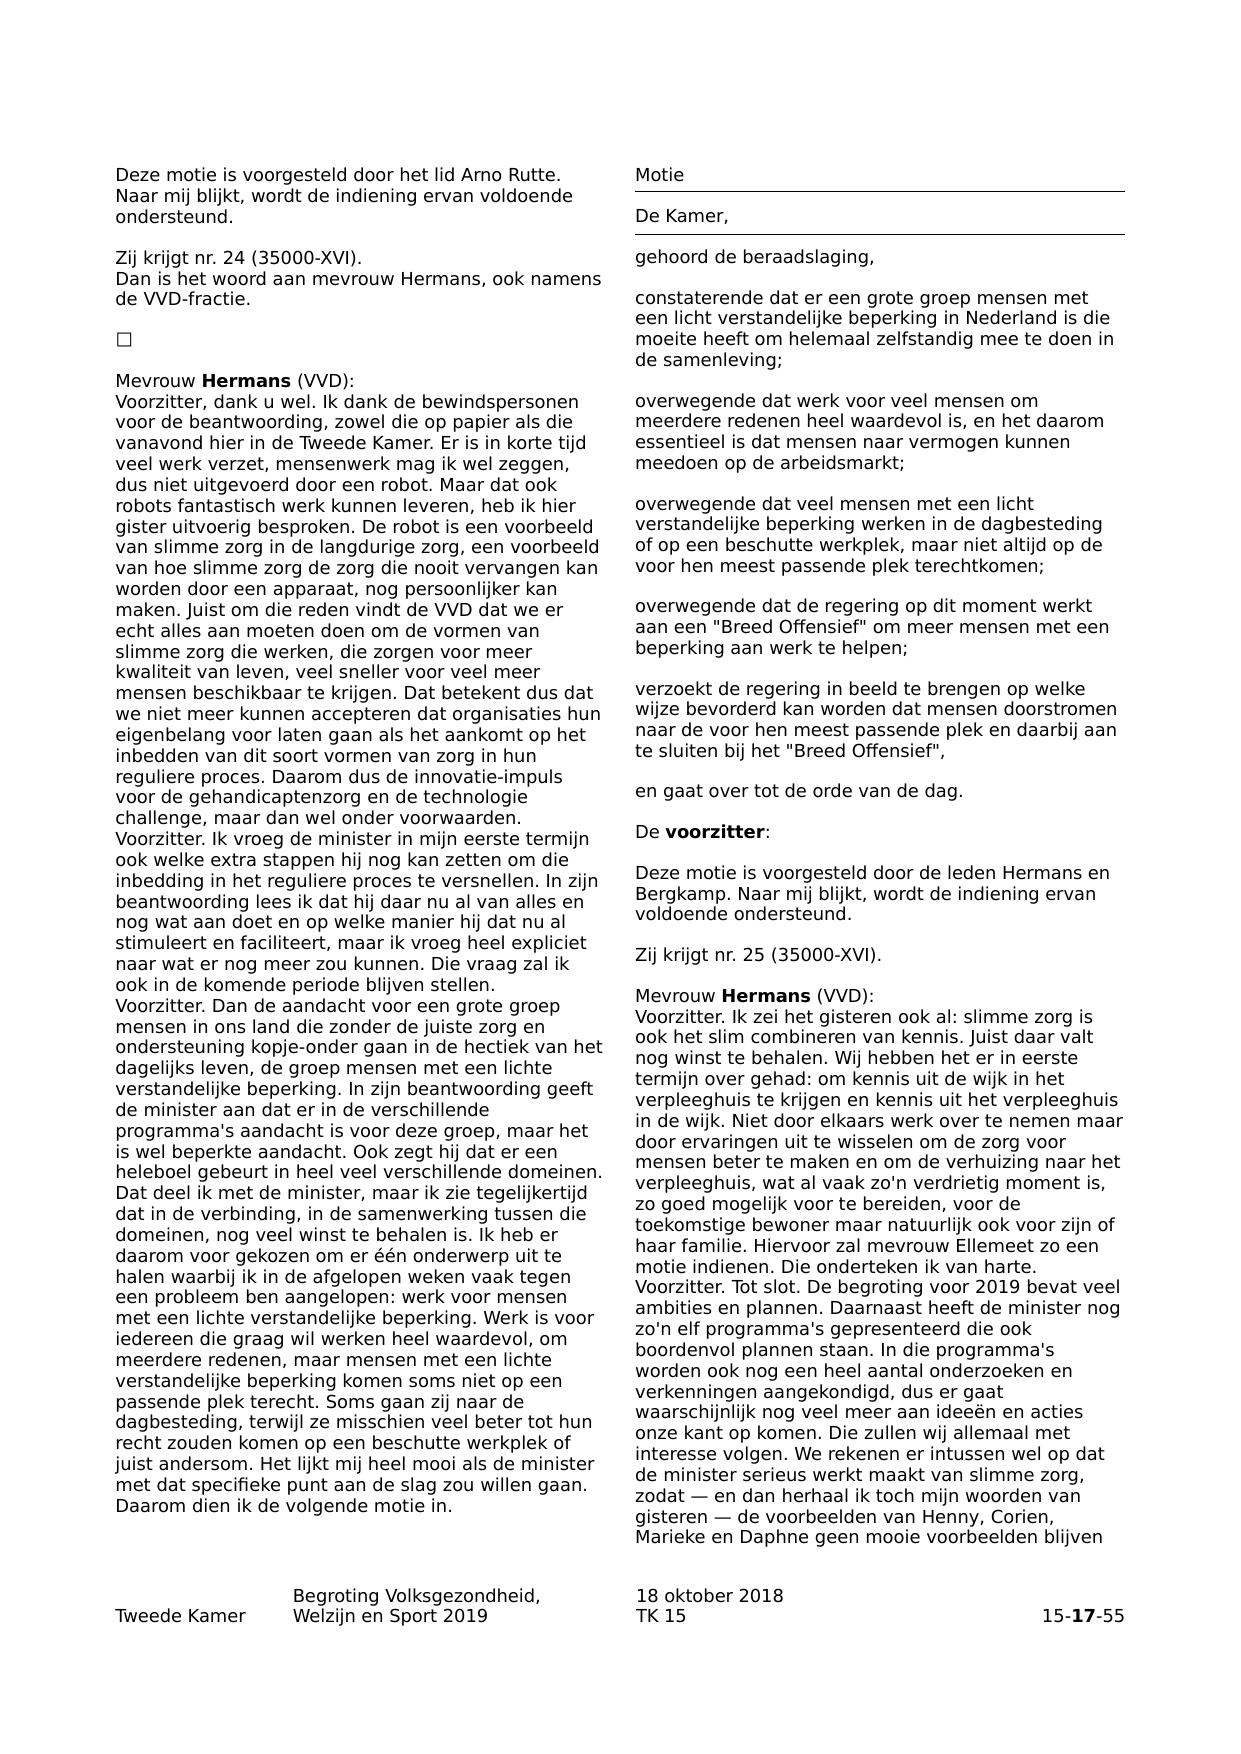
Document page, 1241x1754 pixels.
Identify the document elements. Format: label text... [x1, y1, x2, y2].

text overwegende dat de regering op dit moment werkt aan een "Breed Offensief" om meer mensen met een beperking aan werk te helpen; [635, 596, 1125, 658]
text De voorzitter: [635, 822, 1125, 843]
text Mevrouw Hermans (VVD): [115, 371, 605, 391]
text Deze motie is voorgesteld door de leden Hermans en Bergkamp. Naar mij blijkt, wordt de indiening ervan voldoende ondersteund. [635, 863, 1125, 925]
text verzoekt de regering in beeld te brengen op welke wijze bevorderd kan worden dat mensen doorstromen naar de voor hen meest passende plek en daarbij aan te sluiten bij het "Breed Offensief", [635, 678, 1125, 761]
text De Kamer, [635, 206, 1125, 227]
text Motie [635, 165, 1125, 186]
text constaterende dat er een grote groep mensen met een licht verstandelijke beperking in Nederland is die moeite heeft om helemaal zelfstandig mee te doen in de samenleving; [635, 287, 1125, 370]
text Voorzitter. Ik vroeg de minister in mijn eerste termijn ook welke extra stappen hij nog kan zetten om die inbedding in het reguliere proces te versnellen. In zijn beantwoording lees ik dat hij daar nu al van alles en nog wat aan doet en op welke manier hij dat nu al stimuleert en faciliteert, maar ik vroeg heel expliciet naar wat er nog meer zou kunnen. Die vraag zal ik ook in de komende periode blijven stellen. [115, 829, 605, 996]
text Voorzitter. Tot slot. De begroting voor 2019 bevat veel ambities en plannen. Daarnaast heeft de minister nog zo'n elf programma's gepresenteerd die ook boordenvol plannen staan. In die programma's worden ook nog een heel aantal onderzoeken en verkenningen aangekondigd, dus er gaat waarschijnlijk nog veel meer aan ideeën en acties onze kant op komen. Die zullen wij allemaal met interesse volgen. We rekenen er intussen wel op dat de minister serieus werkt maakt van slimme zorg, zodat — en dan herhaal ik toch mijn woorden van gisteren — de voorbeelden van Henny, Corien, Marieke en Daphne geen mooie voorbeelden blijven [635, 1277, 1125, 1548]
text en gaat over tot de orde van de dag. [635, 781, 1125, 802]
text overwegende dat werk voor veel mensen om meerdere redenen heel waardevol is, en het daarom essentieel is dat mensen naar vermogen kunnen meedoen op de arbeidsmarkt; [635, 390, 1125, 473]
text overwegende dat veel mensen met een licht verstandelijke beperking werken in de dagbesteding of op een beschutte werkplek, maar niet altijd op de voor hen meest passende plek terechtkomen; [635, 493, 1125, 576]
text Zij krijgt nr. 25 (35000-XVI). [635, 945, 1125, 966]
text Voorzitter, dank u wel. Ik dank de bewindspersonen voor de beantwoording, zowel die op papier als die vanavond hier in de Tweede Kamer. Er is in korte tijd veel werk verzet, mensenwerk mag ik wel zeggen, dus niet uitgevoerd door een robot. Maar dat ook robots fantastisch werk kunnen leveren, heb ik hier gister uitvoerig besproken. De robot is een voorbeeld van slimme zorg in de langdurige zorg, een voorbeeld van hoe slimme zorg de zorg die nooit vervangen kan worden door een apparaat, nog persoonlijker kan maken. Juist om die reden vindt de VVD dat we er echt alles aan moeten doen om de vormen van slimme zorg die werken, die zorgen voor meer kwaliteit van leven, veel sneller voor veel meer mensen beschikbaar te krijgen. Dat betekent dus dat we niet meer kunnen accepteren dat organisaties hun eigenbelang voor laten gaan als het aankomt op het inbedden van dit soort vormen van zorg in hun reguliere proces. Daarom dus de innovatie-impuls voor de gehandicaptenzorg en de technologie challenge, maar dan wel onder voorwaarden. [115, 391, 605, 829]
text Voorzitter. Dan de aandacht voor een grote groep mensen in ons land die zonder de juiste zorg en ondersteuning kopje-onder gaan in de hectiek van het dagelijks leven, de groep mensen met een lichte verstandelijke beperking. In zijn beantwoording geeft de minister aan dat er in de verschillende programma's aandacht is voor deze groep, maar het is wel beperkte aandacht. Ook zegt hij dat er een heleboel gebeurt in heel veel verschillende domeinen. Dat deel ik met de minister, maar ik zie tegelijkertijd dat in de verbinding, in de samenwerking tussen die domeinen, nog veel winst te behalen is. Ik heb er daarom voor gekozen om er één onderwerp uit te halen waarbij ik in de afgelopen weken vaak tegen een probleem ben aangelopen: werk voor mensen met een lichte verstandelijke beperking. Werk is voor iedereen die graag wil werken heel waardevol, om meerdere redenen, maar mensen met een lichte verstandelijke beperking komen soms niet op een passende plek terecht. Soms gaan zij naar de dagbesteding, terwijl ze misschien veel beter tot hun recht zouden komen op een beschutte werkplek of juist andersom. Het lijkt mij heel mooi als de minister met dat specifieke punt aan de slag zou willen gaan. Daarom dien ik de volgende motie in. [115, 996, 605, 1516]
text Dan is het woord aan mevrouw Hermans, ook namens de VVD-fractie. [115, 268, 605, 310]
text Mevrouw Hermans (VVD): [635, 986, 1125, 1006]
text Zij krijgt nr. 24 (35000-XVI). [115, 247, 605, 268]
text Voorzitter. Ik zei het gisteren ook al: slimme zorg is ook het slim combineren van kennis. Juist daar valt nog winst te behalen. Wij hebben het er in eerste termijn over gehad: om kennis uit de wijk in het verpleeghuis te krijgen en kennis uit het verpleeghuis in de wijk. Niet door elkaars werk over te nemen maar door ervaringen uit te wisselen om de zorg voor mensen beter te maken en om de verhuizing naar het verpleeghuis, wat al vaak zo'n verdrietig moment is, zo goed mogelijk voor te bereiden, voor de toekomstige bewoner maar natuurlijk ook voor zijn of haar familie. Hiervoor zal mevrouw Ellemeet zo een motie indienen. Die onderteken ik van harte. [635, 1006, 1125, 1277]
text Deze motie is voorgesteld door het lid Arno Rutte. Naar mij blijkt, wordt de indiening ervan voldoende ondersteund. [115, 165, 605, 227]
text ⬜ [115, 330, 605, 351]
text gehoord de beraadslaging, [635, 247, 1125, 267]
